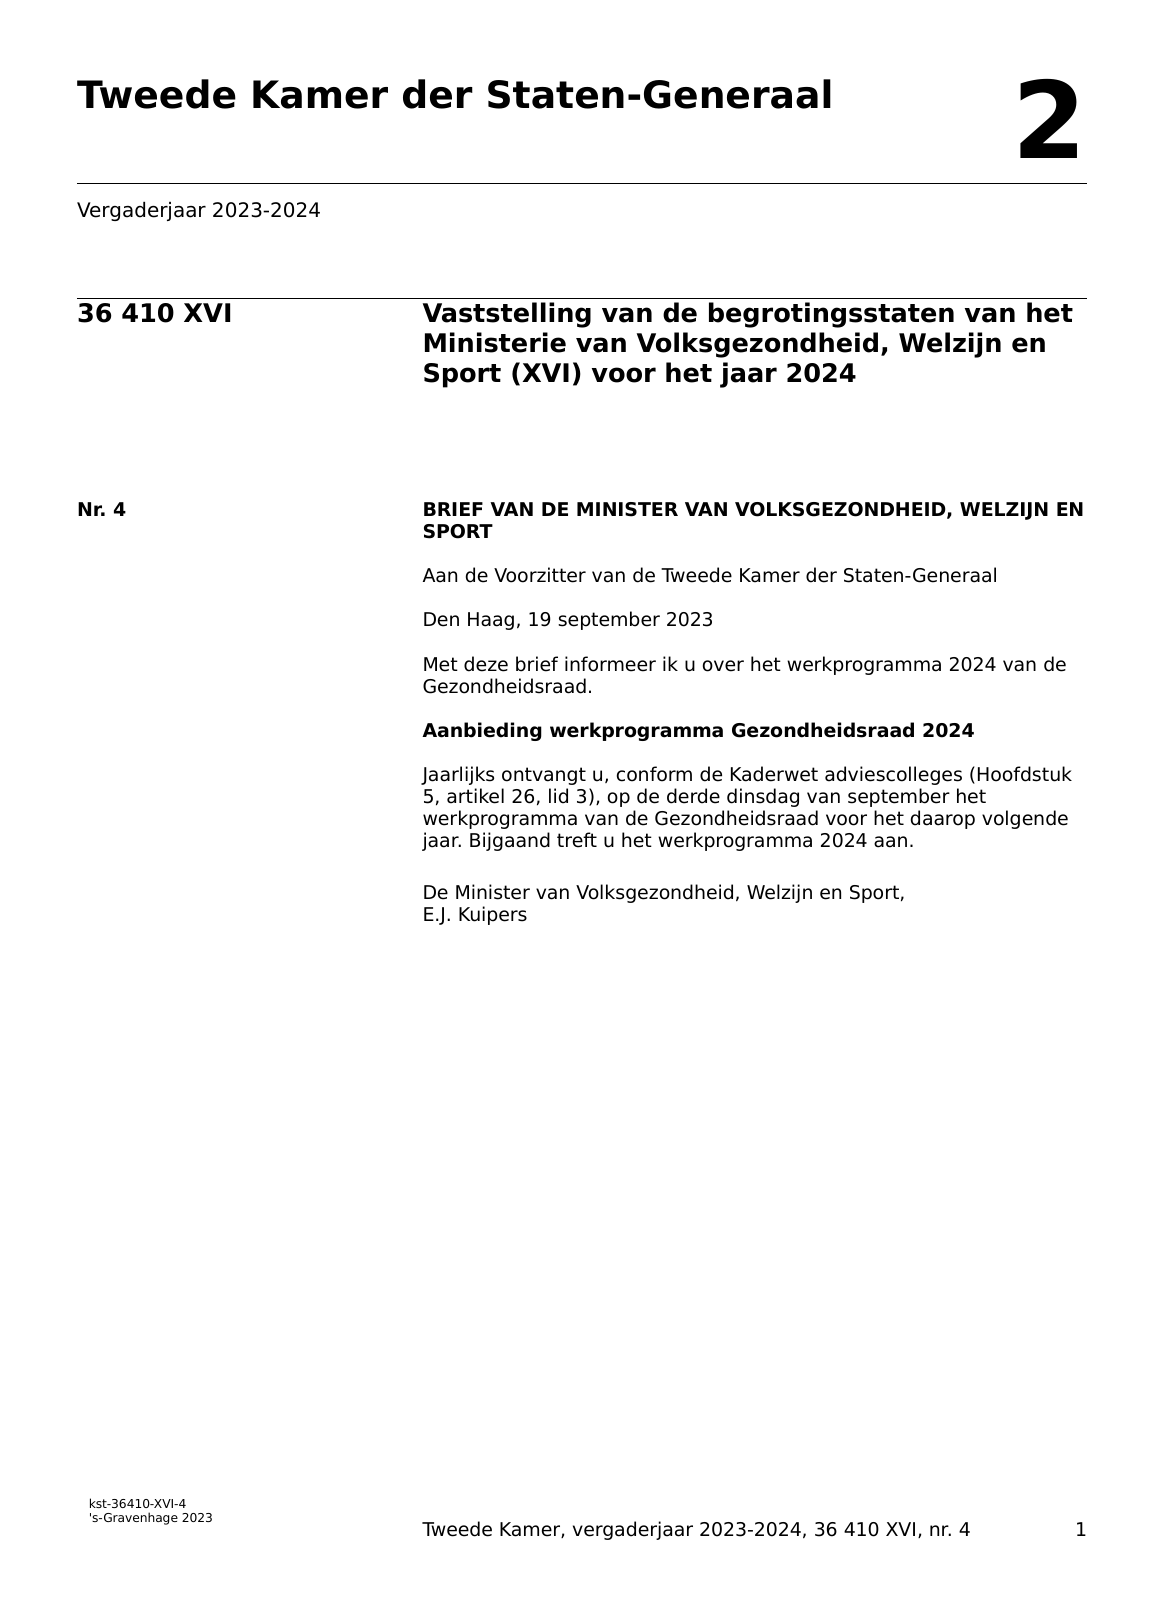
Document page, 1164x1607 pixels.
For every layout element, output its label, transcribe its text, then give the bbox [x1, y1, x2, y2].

text Met deze brief informeer ik u over het werkprogramma 2024 van de Gezondheidsraad. [422, 653, 1087, 697]
table_header 2 [886, 59, 1087, 183]
subtitle Nr. 4 BRIEF VAN DE MINISTER VAN VOLKSGEZONDHEID, WELZIJN EN SPORT [77, 499, 1087, 543]
subtitle 36 410 XVI Vaststelling van de begrotingsstaten van het Ministerie van Volksgezondheid, Welzijn en Sport (XVI) voor het jaar 2024 [77, 299, 1087, 388]
text Den Haag, 19 september 2023 [422, 609, 1087, 631]
text Jaarlijks ontvangt u, conform de Kaderwet adviescolleges (Hoofdstuk 5, artikel 26, lid 3), op de derde dinsdag van september het werkprogramma van de Gezondheidsraad voor het daarop volgende jaar. Bijgaand treft u het werkprogramma 2024 aan. [422, 764, 1087, 852]
text kst-36410-XVI-4 [88, 1497, 323, 1511]
text De Minister van Volksgezondheid, Welzijn en Sport, E.J. Kuipers [422, 882, 1087, 926]
text 's-Gravenhage 2023 [88, 1511, 323, 1525]
text Aan de Voorzitter van de Tweede Kamer der Staten-Generaal [422, 565, 1087, 587]
table_header Tweede Kamer der Staten-Generaal [77, 59, 886, 183]
subtitle Aanbieding werkprogramma Gezondheidsraad 2024 [422, 720, 1087, 742]
table_cell Vergaderjaar 2023-2024 [77, 184, 1087, 298]
